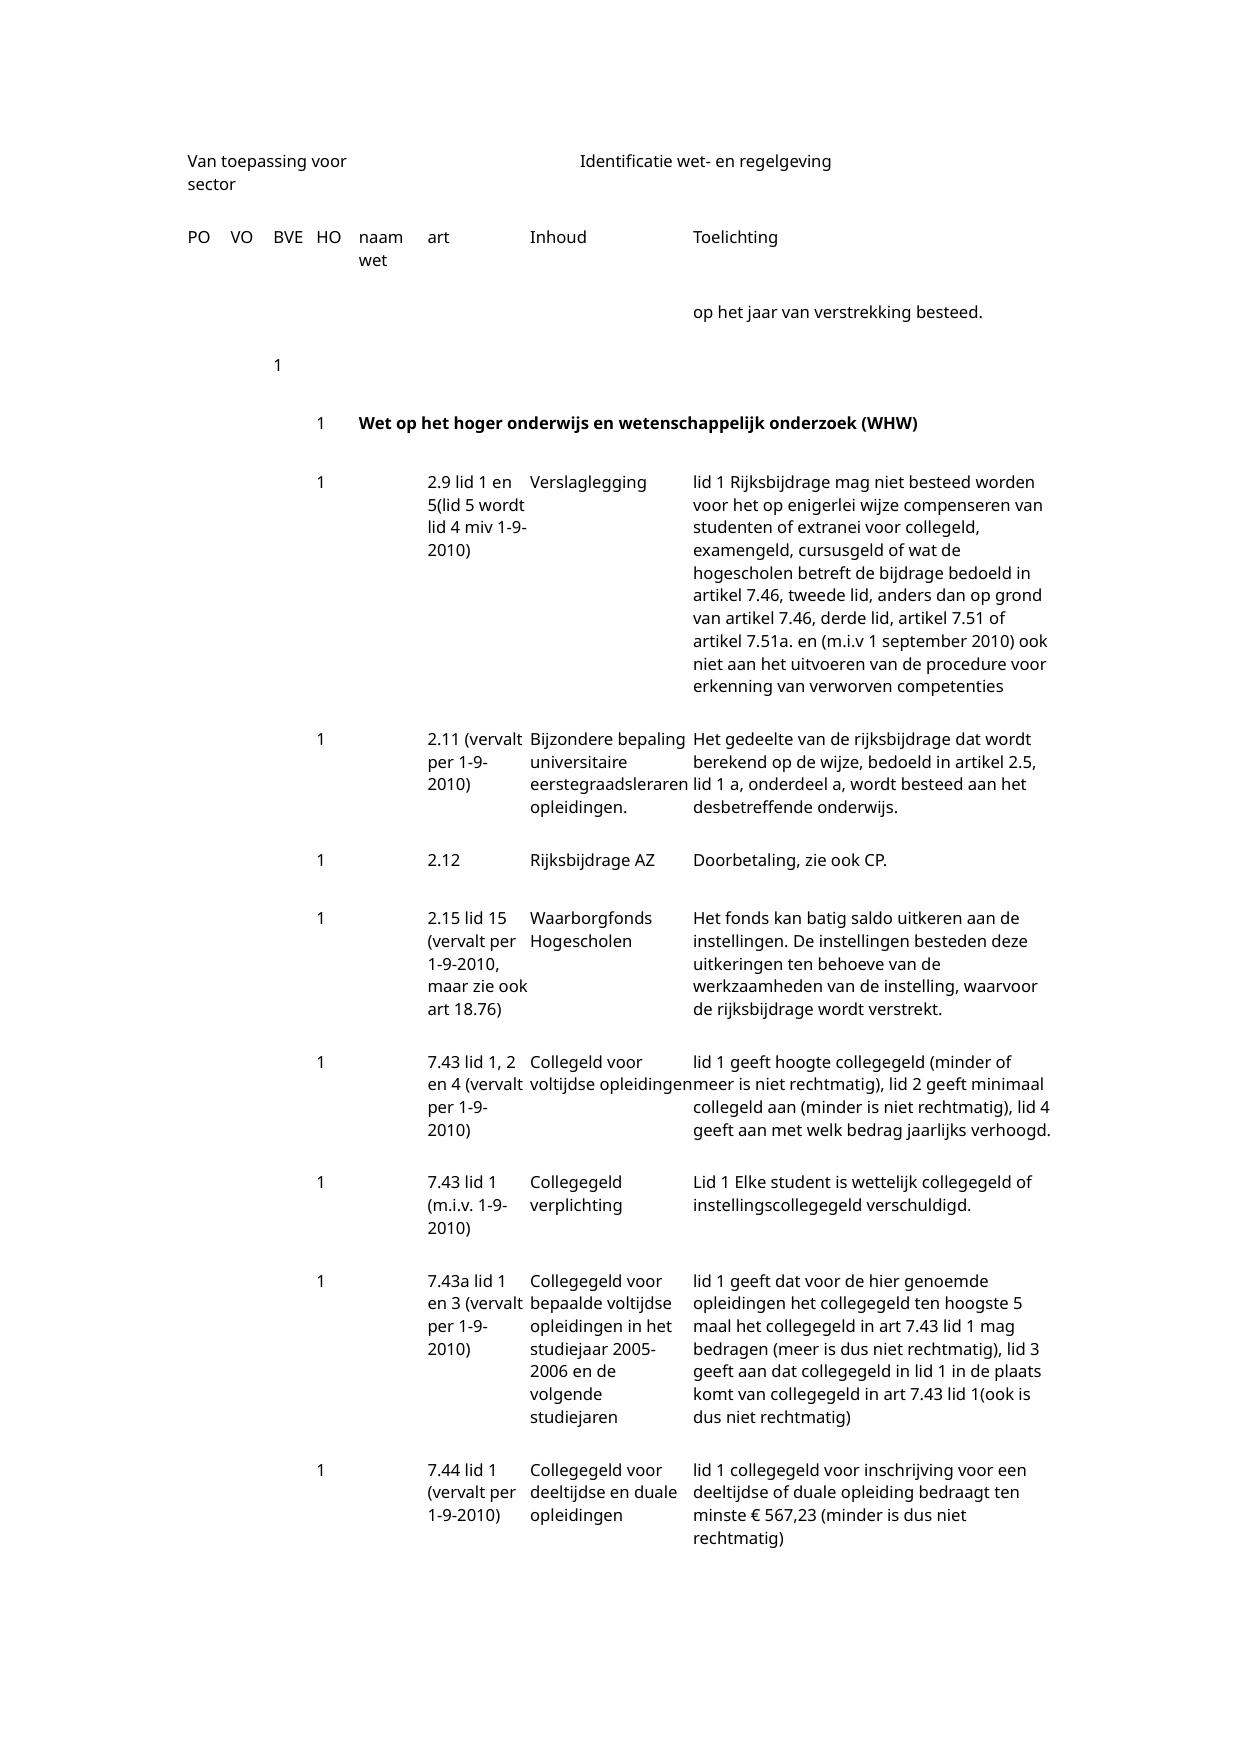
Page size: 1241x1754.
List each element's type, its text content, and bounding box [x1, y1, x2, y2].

table_cell [273, 907, 316, 1050]
table_cell [273, 1050, 316, 1171]
table_cell [230, 1171, 273, 1269]
table_cell naam wet [359, 225, 427, 301]
table_cell lid 1 geeft hoogte collegegeld (minder of meer is niet rechtmatig), lid 2 geeft minimaal collegeld aan (minder is niet rechtmatig), lid 4 geeft aan met welk bedrag jaarlijks verhoogd. [693, 1050, 1053, 1171]
table_cell [273, 412, 316, 470]
table_cell [273, 470, 316, 727]
table_cell 2.9 lid 1 en 5(lid 5 wordt lid 4 miv 1-9-2010) [427, 470, 530, 727]
table_cell [188, 728, 230, 848]
table_cell [359, 1458, 427, 1579]
table_cell 2.11 (vervalt per 1-9-2010) [427, 728, 530, 848]
table_cell Bijzondere bepaling universitaire eerstegraadslerarenopleidingen. [530, 728, 693, 848]
table_cell 1 [316, 1171, 359, 1269]
table_cell Het fonds kan batig saldo uitkeren aan de instellingen. De instellingen besteden deze uitkeringen ten behoeve van de werkzaamheden van de instelling, waarvoor de rijksbijdrage wordt verstrekt. [693, 907, 1053, 1050]
table_cell lid 1 geeft dat voor de hier genoemde opleidingen het collegegeld ten hoogste 5 maal het collegegeld in art 7.43 lid 1 mag bedragen (meer is dus niet rechtmatig), lid 3 geeft aan dat collegegeld in lid 1 in de plaats komt van collegegeld in art 7.43 lid 1(ook is dus niet rechtmatig) [693, 1269, 1053, 1458]
table_cell [427, 301, 530, 353]
table_cell PO [188, 225, 230, 301]
table_cell [188, 412, 230, 470]
table_cell 2.15 lid 15 (vervalt per 1-9-2010, maar zie ook art 18.76) [427, 907, 530, 1050]
table_cell Waarborgfonds Hogescholen [530, 907, 693, 1050]
table_cell [359, 354, 427, 412]
table_cell [316, 301, 359, 353]
table_cell [188, 1171, 230, 1269]
table_cell [273, 728, 316, 848]
table_cell [230, 412, 273, 470]
table_cell [230, 1050, 273, 1171]
table_cell Het gedeelte van de rijksbijdrage dat wordt berekend op de wijze, bedoeld in artikel 2.5, lid 1 a, onderdeel a, wordt besteed aan het desbetreffende onderwijs. [693, 728, 1053, 848]
table_cell Lid 1 Elke student is wettelijk collegegeld of instellingscollegegeld verschuldigd. [693, 1171, 1053, 1269]
table_cell Wet op het hoger onderwijs en wetenschappelijk onderzoek (WHW) [359, 412, 1053, 470]
table_cell Rijksbijdrage AZ [530, 848, 693, 907]
table_cell [230, 301, 273, 353]
table_cell [530, 301, 693, 353]
table_cell [273, 1171, 316, 1269]
table_cell [230, 728, 273, 848]
table_cell Collegegeld voor bepaalde voltijdse opleidingen in het studiejaar 2005-2006 en de volgende studiejaren [530, 1269, 693, 1458]
table_header Van toepassing voor sector [188, 150, 359, 225]
table_cell [188, 1050, 230, 1171]
table_cell [359, 470, 427, 727]
table_cell 1 [316, 1050, 359, 1171]
table_cell [359, 907, 427, 1050]
table_cell [273, 848, 316, 907]
table_cell Collegegeld voor deeltijdse en duale opleidingen [530, 1458, 693, 1579]
table_cell [188, 301, 230, 353]
table_cell [359, 1171, 427, 1269]
table_cell [359, 728, 427, 848]
table_cell [316, 354, 359, 412]
table_cell 1 [316, 728, 359, 848]
table_cell HO [316, 225, 359, 301]
table_cell [188, 848, 230, 907]
table_cell [273, 1458, 316, 1579]
table_cell 1 [316, 412, 359, 470]
table_cell [188, 470, 230, 727]
table_cell 1 [316, 1269, 359, 1458]
table_cell [230, 354, 273, 412]
table_cell [230, 1458, 273, 1579]
table_cell [530, 354, 693, 412]
table_cell Toelichting [693, 225, 1053, 301]
table_cell art [427, 225, 530, 301]
table_cell [188, 1269, 230, 1458]
table_cell [273, 1269, 316, 1458]
table_cell [230, 1269, 273, 1458]
table_cell [427, 354, 530, 412]
table_cell [359, 1269, 427, 1458]
table_cell 7.44 lid 1 (vervalt per 1-9-2010) [427, 1458, 530, 1579]
table_cell 2.12 [427, 848, 530, 907]
table_header Identificatie wet- en regelgeving [359, 150, 1053, 225]
table_cell Inhoud [530, 225, 693, 301]
table_cell 1 [316, 1458, 359, 1579]
table_cell [230, 907, 273, 1050]
table_cell 7.43 lid 1 (m.i.v. 1-9-2010) [427, 1171, 530, 1269]
table_cell lid 1 Rijksbijdrage mag niet besteed worden voor het op enigerlei wijze compenseren van studenten of extranei voor collegeld, examengeld, cursusgeld of wat de hogescholen betreft de bijdrage bedoeld in artikel 7.46, tweede lid, anders dan op grond van artikel 7.46, derde lid, artikel 7.51 of artikel 7.51a. en (m.i.v 1 september 2010) ook niet aan het uitvoeren van de procedure voor erkenning van verworven competenties [693, 470, 1053, 727]
table_cell 1 [316, 470, 359, 727]
table_cell Collegeld voor voltijdse opleidingen [530, 1050, 693, 1171]
table_cell 7.43a lid 1 en 3 (vervalt per 1-9-2010) [427, 1269, 530, 1458]
table_cell [188, 1458, 230, 1579]
table_cell [230, 470, 273, 727]
table_cell [188, 354, 230, 412]
table_cell op het jaar van verstrekking besteed. [693, 301, 1053, 353]
table_cell [230, 848, 273, 907]
table_cell [359, 301, 427, 353]
table_cell 7.43 lid 1, 2 en 4 (vervalt per 1-9-2010) [427, 1050, 530, 1171]
table_cell 1 [273, 354, 316, 412]
table_cell [359, 1050, 427, 1171]
table_cell 1 [316, 848, 359, 907]
table_cell lid 1 collegegeld voor inschrijving voor een deeltijdse of duale opleiding bedraagt ten minste € 567,23 (minder is dus niet rechtmatig) [693, 1458, 1053, 1579]
table_cell [188, 907, 230, 1050]
table_cell [693, 354, 1053, 412]
table_cell 1 [316, 907, 359, 1050]
table_cell VO [230, 225, 273, 301]
table_cell BVE [273, 225, 316, 301]
table_cell [273, 301, 316, 353]
table_cell Doorbetaling, zie ook CP. [693, 848, 1053, 907]
table_cell Verslaglegging [530, 470, 693, 727]
table_cell [359, 848, 427, 907]
table_cell Collegegeld verplichting [530, 1171, 693, 1269]
